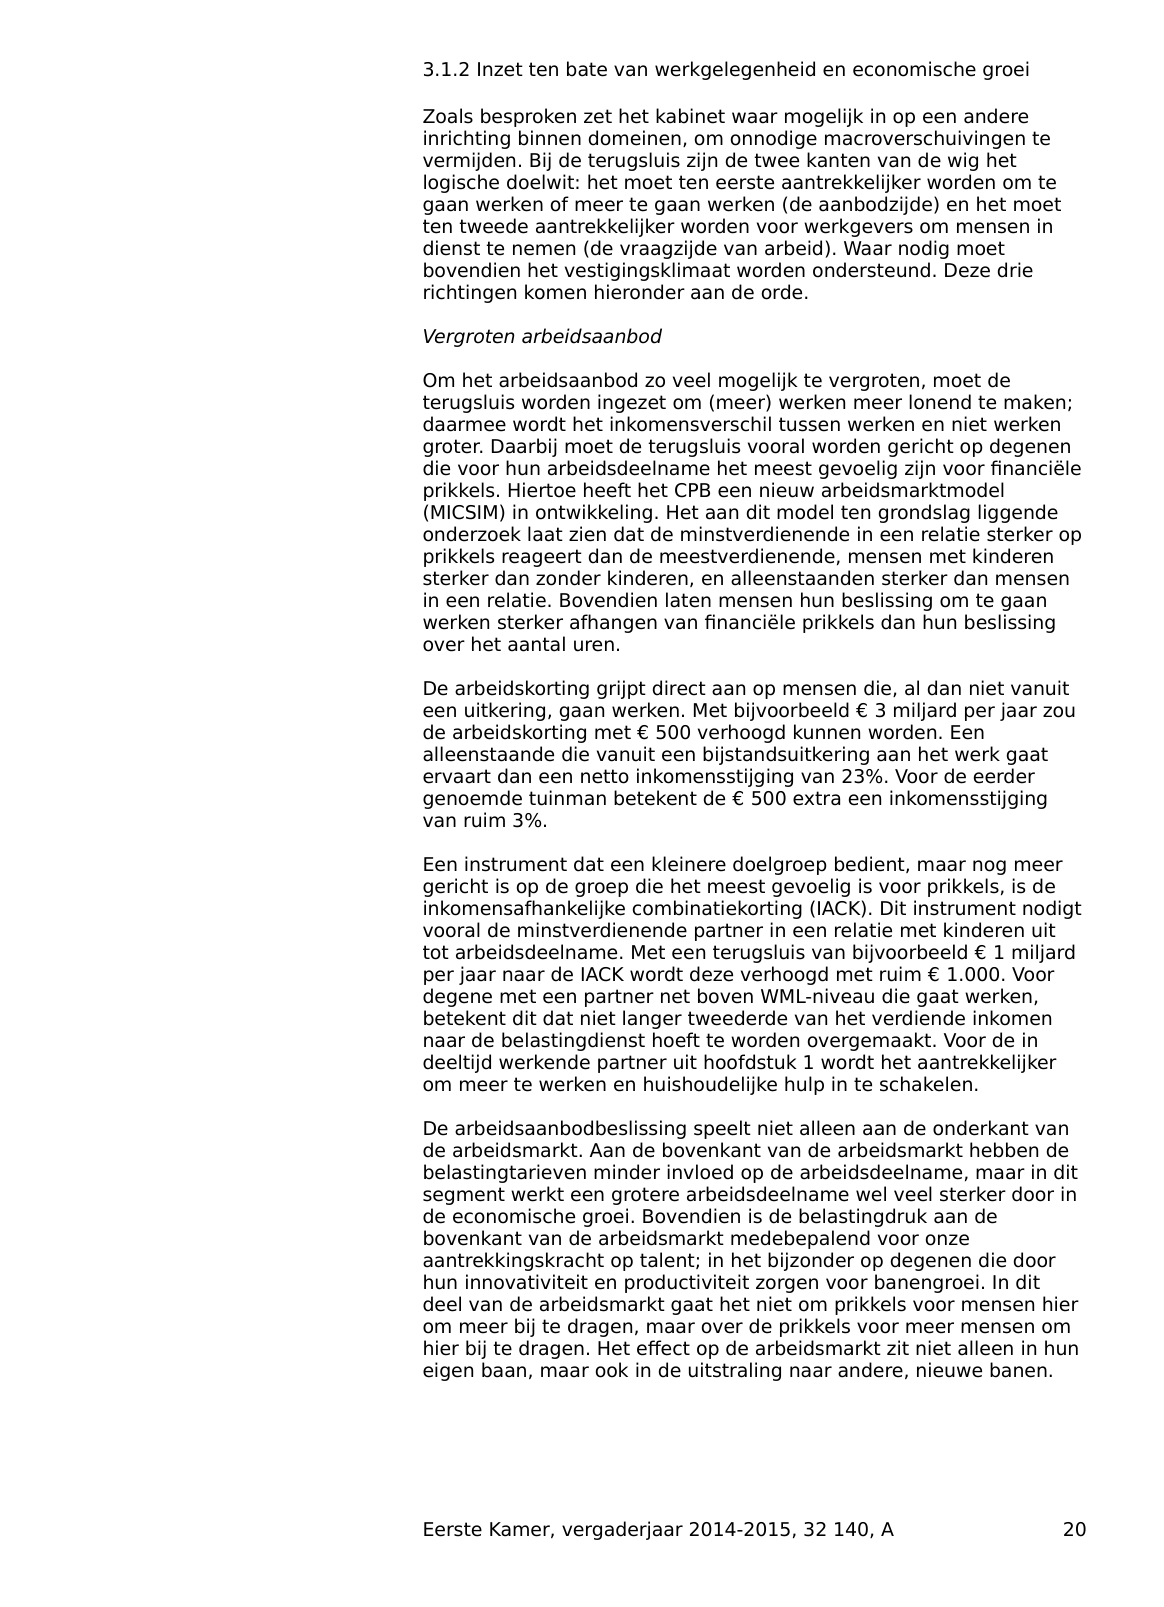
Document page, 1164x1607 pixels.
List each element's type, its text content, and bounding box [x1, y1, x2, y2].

text Zoals besproken zet het kabinet waar mogelijk in op een andere inrichting binnen domeinen, om onnodige macroverschuivingen te vermijden. Bij de terugsluis zijn de twee kanten van de wig het logische doelwit: het moet ten eerste aantrekkelijker worden om te gaan werken of meer te gaan werken (de aanbodzijde) en het moet ten tweede aantrekkelijker worden voor werkgevers om mensen in dienst te nemen (de vraagzijde van arbeid). Waar nodig moet bovendien het vestigingsklimaat worden ondersteund. Deze drie richtingen komen hieronder aan de orde. [422, 106, 1087, 304]
text De arbeidskorting grijpt direct aan op mensen die, al dan niet vanuit een uitkering, gaan werken. Met bijvoorbeeld € 3 miljard per jaar zou de arbeidskorting met € 500 verhoogd kunnen worden. Een alleenstaande die vanuit een bijstandsuitkering aan het werk gaat ervaart dan een netto inkomensstijging van 23%. Voor de eerder genoemde tuinman betekent de € 500 extra een inkomensstijging van ruim 3%. [422, 678, 1087, 832]
text Een instrument dat een kleinere doelgroep bedient, maar nog meer gericht is op de groep die het meest gevoelig is voor prikkels, is de inkomensafhankelijke combinatiekorting (IACK). Dit instrument nodigt vooral de minstverdienende partner in een relatie met kinderen uit tot arbeidsdeelname. Met een terugsluis van bijvoorbeeld € 1 miljard per jaar naar de IACK wordt deze verhoogd met ruim € 1.000. Voor degene met een partner net boven WML-niveau die gaat werken, betekent dit dat niet langer tweederde van het verdiende inkomen naar de belastingdienst hoeft te worden overgemaakt. Voor de in deeltijd werkende partner uit hoofdstuk 1 wordt het aantrekkelijker om meer te werken en huishoudelijke hulp in te schakelen. [422, 854, 1087, 1096]
subtitle Vergroten arbeidsaanbod [422, 326, 1087, 348]
text De arbeidsaanbodbeslissing speelt niet alleen aan de onderkant van de arbeidsmarkt. Aan de bovenkant van de arbeidsmarkt hebben de belastingtarieven minder invloed op de arbeidsdeelname, maar in dit segment werkt een grotere arbeidsdeelname wel veel sterker door in de economische groei. Bovendien is de belastingdruk aan de bovenkant van de arbeidsmarkt medebepalend voor onze aantrekkingskracht op talent; in het bijzonder op degenen die door hun innovativiteit en productiviteit zorgen voor banengroei. In dit deel van de arbeidsmarkt gaat het niet om prikkels voor mensen hier om meer bij te dragen, maar over de prikkels voor meer mensen om hier bij te dragen. Het effect op de arbeidsmarkt zit niet alleen in hun eigen baan, maar ook in de uitstraling naar andere, nieuwe banen. [422, 1118, 1087, 1382]
text Om het arbeidsaanbod zo veel mogelijk te vergroten, moet de terugsluis worden ingezet om (meer) werken meer lonend te maken; daarmee wordt het inkomensverschil tussen werken en niet werken groter. Daarbij moet de terugsluis vooral worden gericht op degenen die voor hun arbeidsdeelname het meest gevoelig zijn voor financiële prikkels. Hiertoe heeft het CPB een nieuw arbeidsmarktmodel (MICSIM) in ontwikkeling. Het aan dit model ten grondslag liggende onderzoek laat zien dat de minstverdienende in een relatie sterker op prikkels reageert dan de meestverdienende, mensen met kinderen sterker dan zonder kinderen, en alleenstaanden sterker dan mensen in een relatie. Bovendien laten mensen hun beslissing om te gaan werken sterker afhangen van financiële prikkels dan hun beslissing over het aantal uren. [422, 370, 1087, 656]
subtitle 3.1.2 Inzet ten bate van werkgelegenheid en economische groei [422, 59, 1087, 81]
